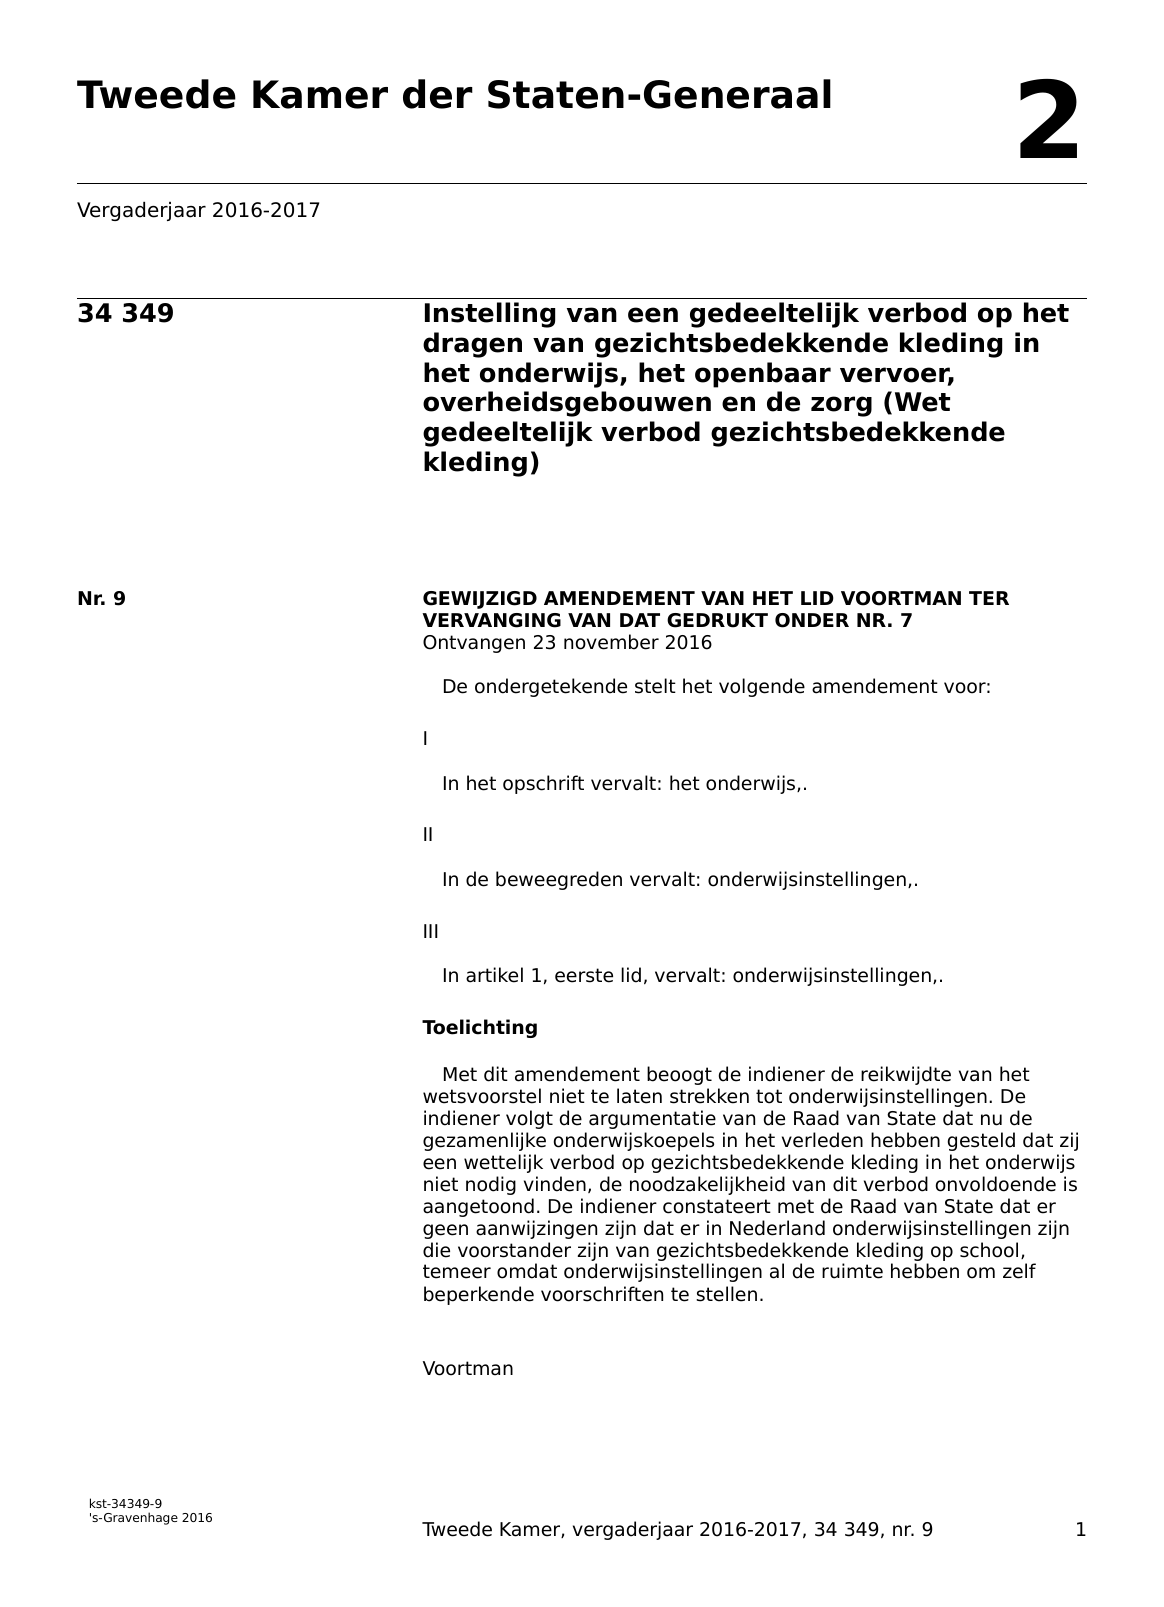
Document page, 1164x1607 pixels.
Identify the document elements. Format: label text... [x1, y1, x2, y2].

subtitle I [422, 728, 1087, 750]
table_cell Vergaderjaar 2016-2017 [77, 184, 1087, 298]
text kst-34349-9 [88, 1497, 323, 1511]
table_header Tweede Kamer der Staten-Generaal [77, 59, 886, 183]
text In de beweegreden vervalt: onderwijsinstellingen,. [422, 868, 1087, 891]
table_header 2 [886, 59, 1087, 183]
subtitle Nr. 9 GEWIJZIGD AMENDEMENT VAN HET LID VOORTMAN TER VERVANGING VAN DAT GEDRUKT ONDER NR. 7 [77, 588, 1087, 632]
text Voortman [422, 1335, 1087, 1379]
text In artikel 1, eerste lid, vervalt: onderwijsinstellingen,. [422, 965, 1087, 987]
subtitle Toelichting [422, 1017, 1087, 1039]
subtitle III [422, 921, 1087, 942]
subtitle II [422, 824, 1087, 846]
text In het opschrift vervalt: het onderwijs,. [422, 772, 1087, 794]
subtitle 34 349 Instelling van een gedeeltelijk verbod op het dragen van gezichtsbedekkende kleding in het onderwijs, het openbaar vervoer, overheidsgebouwen en de zorg (Wet gedeeltelijk verbod gezichtsbedekkende kleding) [77, 299, 1087, 477]
text 's-Gravenhage 2016 [88, 1511, 323, 1525]
text Ontvangen 23 november 2016 [422, 632, 1087, 654]
text Met dit amendement beoogt de indiener de reikwijdte van het wetsvoorstel niet te laten strekken tot onderwijsinstellingen. De indiener volgt de argumentatie van de Raad van State dat nu de gezamenlijke onderwijskoepels in het verleden hebben gesteld dat zij een wettelijk verbod op gezichtsbedekkende kleding in het onderwijs niet nodig vinden, de noodzakelijkheid van dit verbod onvoldoende is aangetoond. De indiener constateert met de Raad van State dat er geen aanwijzingen zijn dat er in Nederland onderwijsinstellingen zijn die voorstander zijn van gezichtsbedekkende kleding op school, temeer omdat onderwijsinstellingen al de ruimte hebben om zelf beperkende voorschriften te stellen. [422, 1064, 1087, 1305]
text De ondergetekende stelt het volgende amendement voor: [422, 676, 1087, 698]
